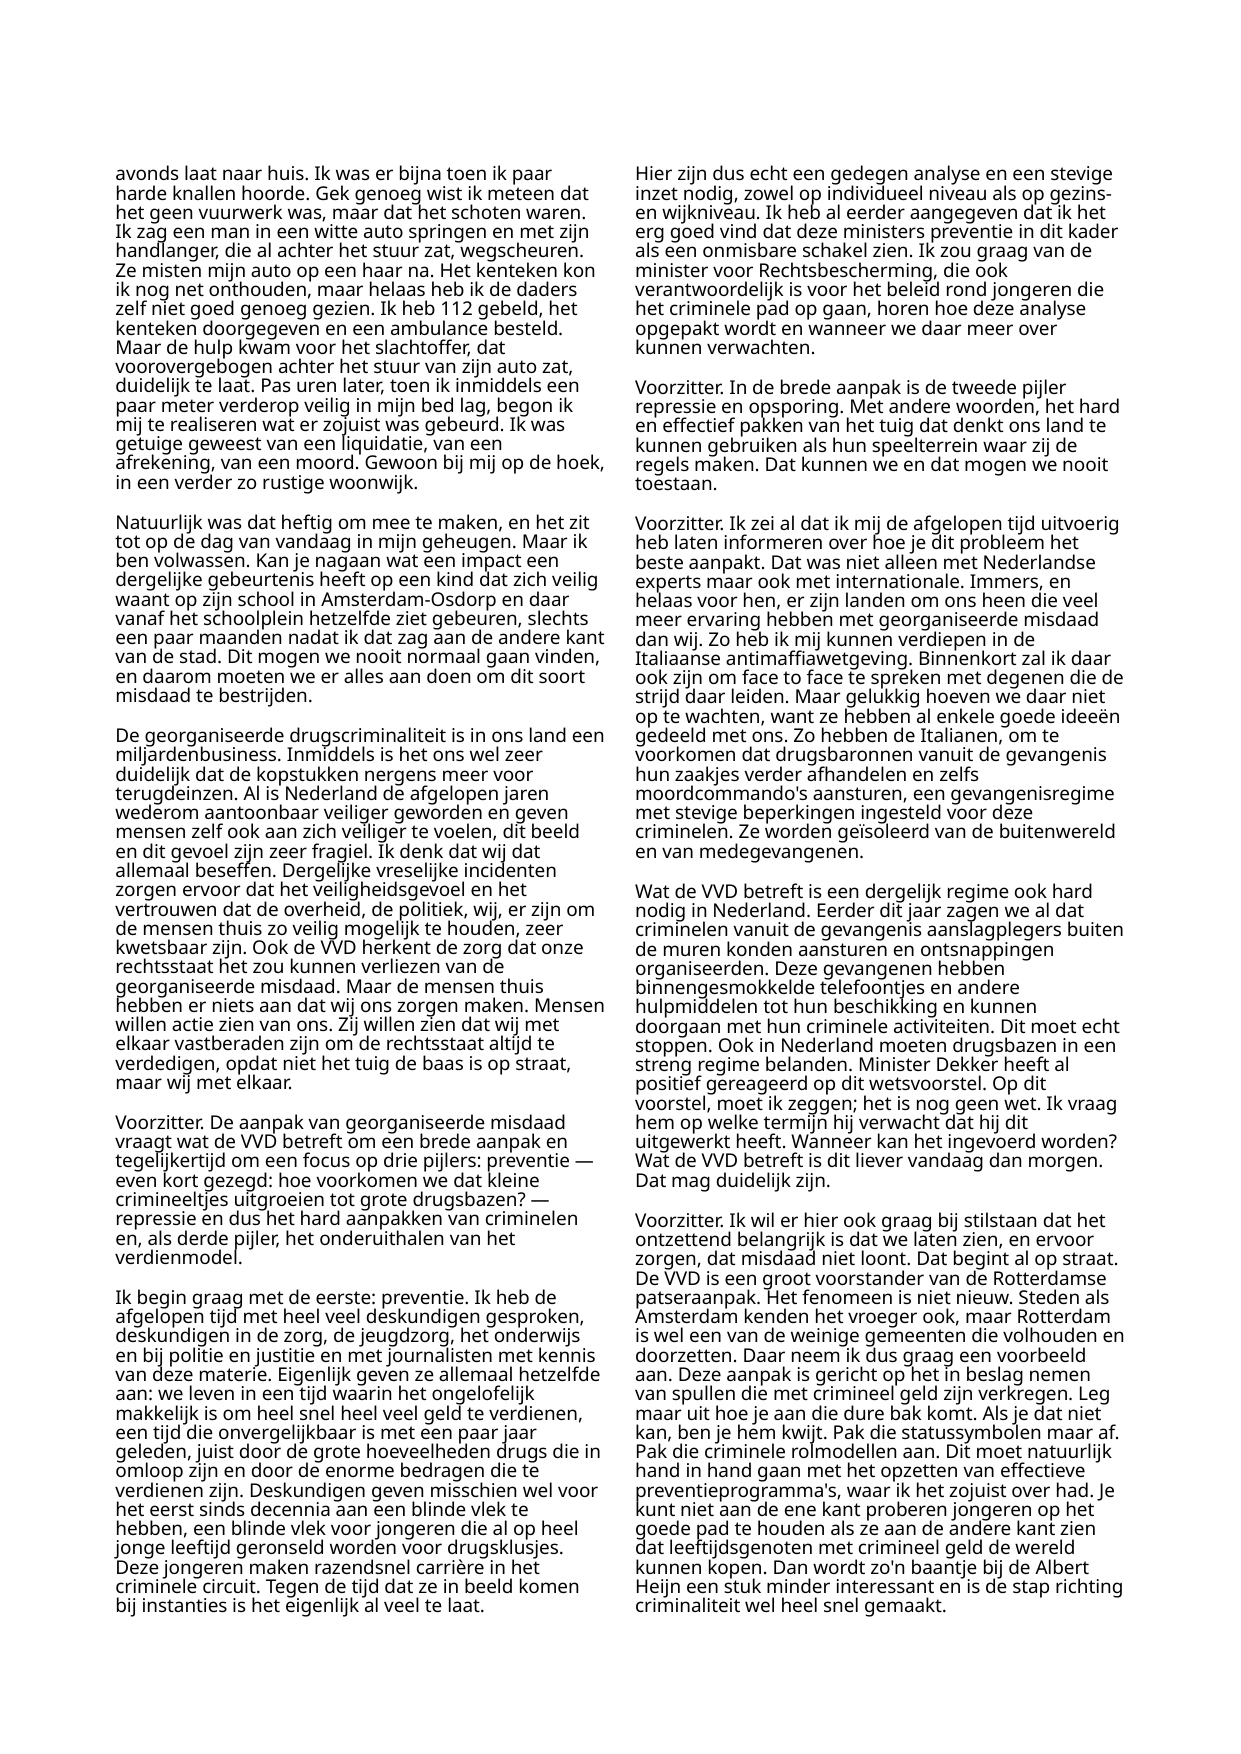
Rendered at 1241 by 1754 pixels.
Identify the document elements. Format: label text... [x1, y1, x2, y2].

text Voorzitter. Ik wil er hier ook graag bij stilstaan dat het ontzettend belangrijk is dat we laten zien, en ervoor zorgen, dat misdaad niet loont. Dat begint al op straat. De VVD is een groot voorstander van de Rotterdamse patseraanpak. Het fenomeen is niet nieuw. Steden als Amsterdam kenden het vroeger ook, maar Rotterdam is wel een van de weinige gemeenten die volhouden en doorzetten. Daar neem ik dus graag een voorbeeld aan. Deze aanpak is gericht op het in beslag nemen van spullen die met crimineel geld zijn verkregen. Leg maar uit hoe je aan die dure bak komt. Als je dat niet kan, ben je hem kwijt. Pak die statussymbolen maar af. Pak die criminele rolmodellen aan. Dit moet natuurlijk hand in hand gaan met het opzetten van effectieve preventieprogramma's, waar ik het zojuist over had. Je kunt niet aan de ene kant proberen jongeren op het goede pad te houden als ze aan de andere kant zien dat leeftijdsgenoten met crimineel geld de wereld kunnen kopen. Dan wordt zo'n baantje bij de Albert Heijn een stuk minder interessant en is de stap richting criminaliteit wel heel snel gemaakt. [635, 1212, 1125, 1616]
text Ik begin graag met de eerste: preventie. Ik heb de afgelopen tijd met heel veel deskundigen gesproken, deskundigen in de zorg, de jeugdzorg, het onderwijs en bij politie en justitie en met journalisten met kennis van deze materie. Eigenlijk geven ze allemaal hetzelfde aan: we leven in een tijd waarin het ongelofelijk makkelijk is om heel snel heel veel geld te verdienen, een tijd die onvergelijkbaar is met een paar jaar geleden, juist door de grote hoeveelheden drugs die in omloop zijn en door de enorme bedragen die te verdienen zijn. Deskundigen geven misschien wel voor het eerst sinds decennia aan een blinde vlek te hebben, een blinde vlek voor jongeren die al op heel jonge leeftijd geronseld worden voor drugsklusjes. Deze jongeren maken razendsnel carrière in het criminele circuit. Tegen de tijd dat ze in beeld komen bij instanties is het eigenlijk al veel te laat. [115, 1289, 605, 1616]
text Voorzitter. De aanpak van georganiseerde misdaad vraagt wat de VVD betreft om een brede aanpak en tegelijkertijd om een focus op drie pijlers: preventie — even kort gezegd: hoe voorkomen we dat kleine crimineeltjes uitgroeien tot grote drugsbazen? — repressie en dus het hard aanpakken van criminelen en, als derde pijler, het onderuithalen van het verdienmodel. [115, 1114, 605, 1268]
text avonds laat naar huis. Ik was er bijna toen ik paar harde knallen hoorde. Gek genoeg wist ik meteen dat het geen vuurwerk was, maar dat het schoten waren. Ik zag een man in een witte auto springen en met zijn handlanger, die al achter het stuur zat, wegscheuren. Ze misten mijn auto op een haar na. Het kenteken kon ik nog net onthouden, maar helaas heb ik de daders zelf niet goed genoeg gezien. Ik heb 112 gebeld, het kenteken doorgegeven en een ambulance besteld. Maar de hulp kwam voor het slachtoffer, dat voorovergebogen achter het stuur van zijn auto zat, duidelijk te laat. Pas uren later, toen ik inmiddels een paar meter verderop veilig in mijn bed lag, begon ik mij te realiseren wat er zojuist was gebeurd. Ik was getuige geweest van een liquidatie, van een afrekening, van een moord. Gewoon bij mij op de hoek, in een verder zo rustige woonwijk. [115, 165, 605, 493]
text Hier zijn dus echt een gedegen analyse en een stevige inzet nodig, zowel op individueel niveau als op gezins- en wijkniveau. Ik heb al eerder aangegeven dat ik het erg goed vind dat deze ministers preventie in dit kader als een onmisbare schakel zien. Ik zou graag van de minister voor Rechtsbescherming, die ook verantwoordelijk is voor het beleid rond jongeren die het criminele pad op gaan, horen hoe deze analyse opgepakt wordt en wanneer we daar meer over kunnen verwachten. [635, 165, 1125, 358]
text Natuurlijk was dat heftig om mee te maken, en het zit tot op de dag van vandaag in mijn geheugen. Maar ik ben volwassen. Kan je nagaan wat een impact een dergelijke gebeurtenis heeft op een kind dat zich veilig waant op zijn school in Amsterdam-Osdorp en daar vanaf het schoolplein hetzelfde ziet gebeuren, slechts een paar maanden nadat ik dat zag aan de andere kant van de stad. Dit mogen we nooit normaal gaan vinden, en daarom moeten we er alles aan doen om dit soort misdaad te bestrijden. [115, 514, 605, 706]
text De georganiseerde drugscriminaliteit is in ons land een miljardenbusiness. Inmiddels is het ons wel zeer duidelijk dat de kopstukken nergens meer voor terugdeinzen. Al is Nederland de afgelopen jaren wederom aantoonbaar veiliger geworden en geven mensen zelf ook aan zich veiliger te voelen, dit beeld en dit gevoel zijn zeer fragiel. Ik denk dat wij dat allemaal beseffen. Dergelijke vreselijke incidenten zorgen ervoor dat het veiligheidsgevoel en het vertrouwen dat de overheid, de politiek, wij, er zijn om de mensen thuis zo veilig mogelijk te houden, zeer kwetsbaar zijn. Ook de VVD herkent de zorg dat onze rechtsstaat het zou kunnen verliezen van de georganiseerde misdaad. Maar de mensen thuis hebben er niets aan dat wij ons zorgen maken. Mensen willen actie zien van ons. Zij willen zien dat wij met elkaar vastberaden zijn om de rechtsstaat altijd te verdedigen, opdat niet het tuig de baas is op straat, maar wij met elkaar. [115, 727, 605, 1093]
text Voorzitter. In de brede aanpak is de tweede pijler repressie en opsporing. Met andere woorden, het hard en effectief pakken van het tuig dat denkt ons land te kunnen gebruiken als hun speelterrein waar zij de regels maken. Dat kunnen we en dat mogen we nooit toestaan. [635, 379, 1125, 494]
text Voorzitter. Ik zei al dat ik mij de afgelopen tijd uitvoerig heb laten informeren over hoe je dit probleem het beste aanpakt. Dat was niet alleen met Nederlandse experts maar ook met internationale. Immers, en helaas voor hen, er zijn landen om ons heen die veel meer ervaring hebben met georganiseerde misdaad dan wij. Zo heb ik mij kunnen verdiepen in de Italiaanse antimaffiawetgeving. Binnenkort zal ik daar ook zijn om face to face te spreken met degenen die de strijd daar leiden. Maar gelukkig hoeven we daar niet op te wachten, want ze hebben al enkele goede ideeën gedeeld met ons. Zo hebben de Italianen, om te voorkomen dat drugsbaronnen vanuit de gevangenis hun zaakjes verder afhandelen en zelfs moordcommando's aansturen, een gevangenisregime met stevige beperkingen ingesteld voor deze criminelen. Ze worden geïsoleerd van de buitenwereld en van medegevangenen. [635, 515, 1125, 862]
text Wat de VVD betreft is een dergelijk regime ook hard nodig in Nederland. Eerder dit jaar zagen we al dat criminelen vanuit de gevangenis aanslagplegers buiten de muren konden aansturen en ontsnappingen organiseerden. Deze gevangenen hebben binnengesmokkelde telefoontjes en andere hulpmiddelen tot hun beschikking en kunnen doorgaan met hun criminele activiteiten. Dit moet echt stoppen. Ook in Nederland moeten drugsbazen in een streng regime belanden. Minister Dekker heeft al positief gereageerd op dit wetsvoorstel. Op dit voorstel, moet ik zeggen; het is nog geen wet. Ik vraag hem op welke termijn hij verwacht dat hij dit uitgewerkt heeft. Wanneer kan het ingevoerd worden? Wat de VVD betreft is dit liever vandaag dan morgen. Dat mag duidelijk zijn. [635, 883, 1125, 1191]
